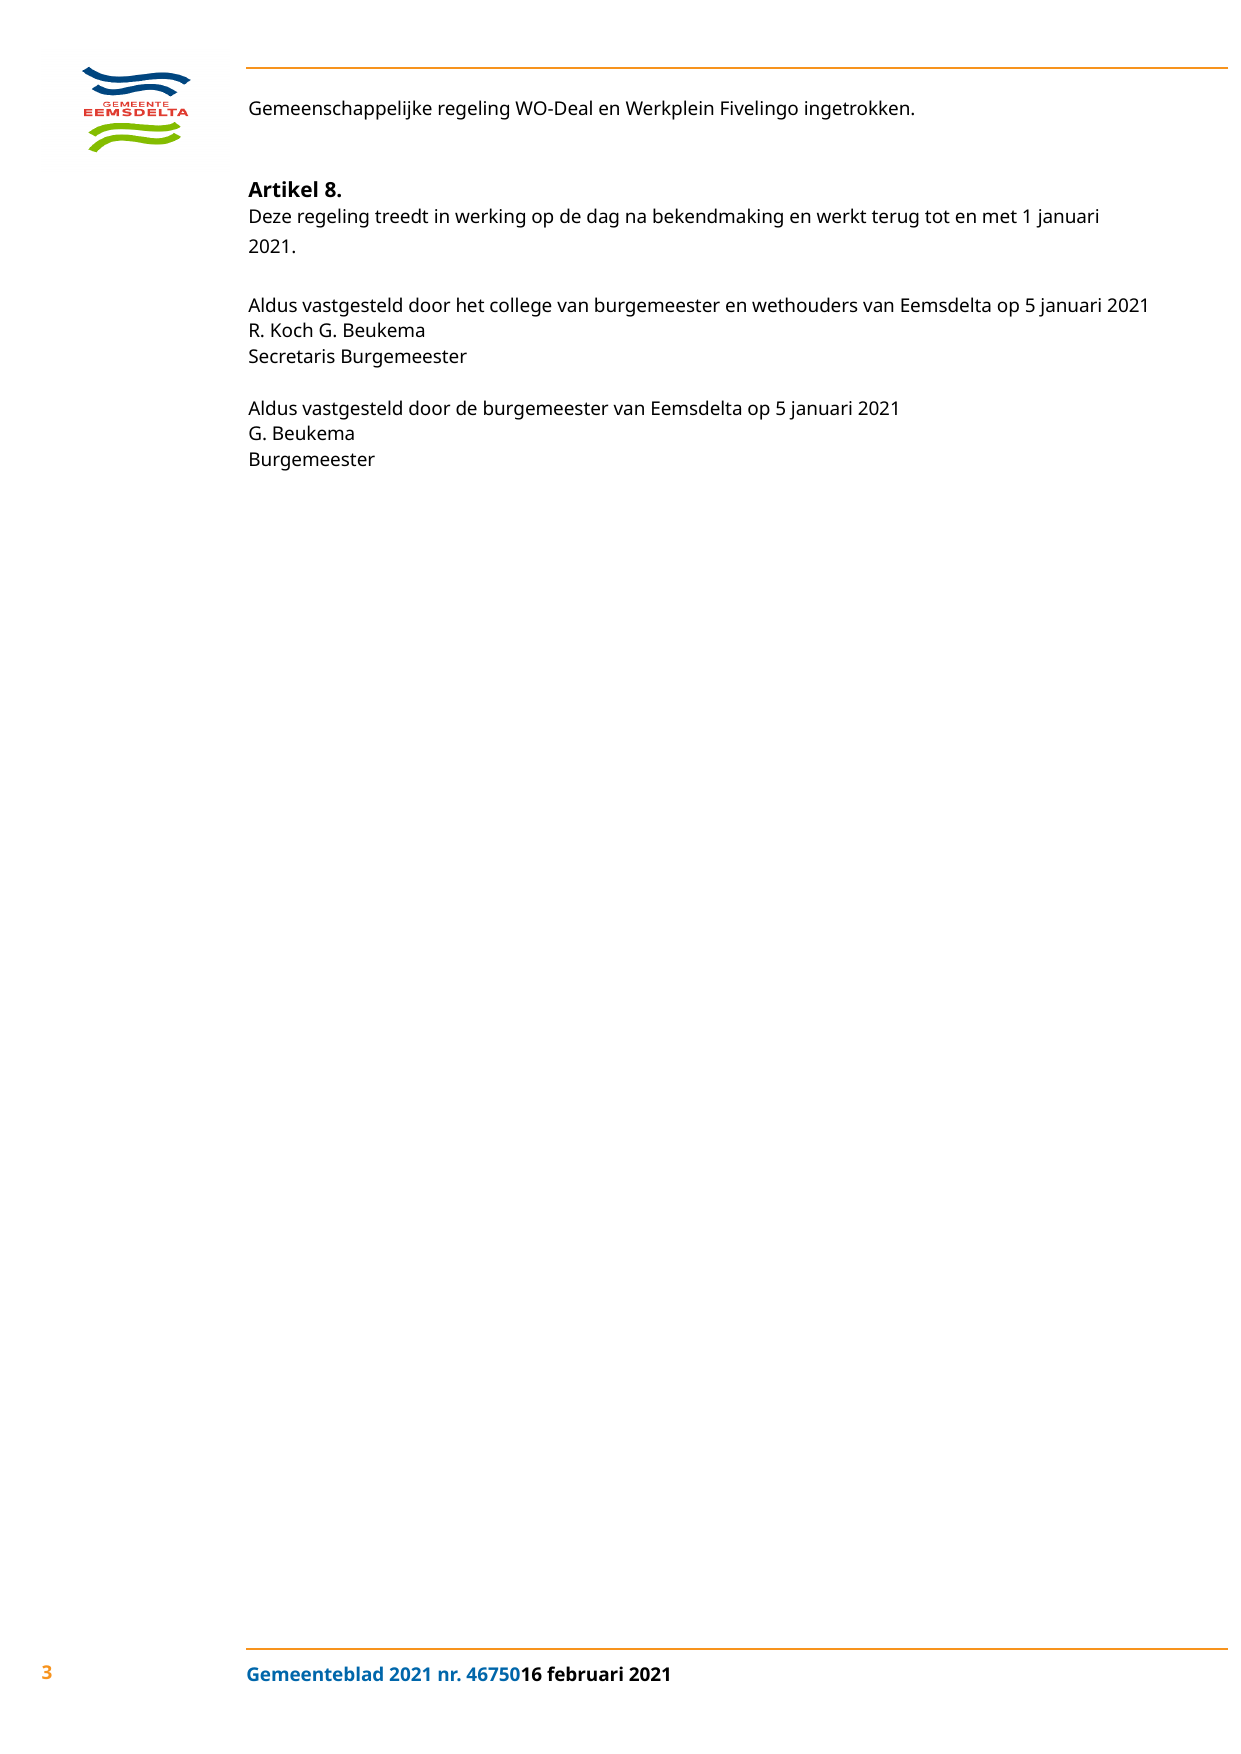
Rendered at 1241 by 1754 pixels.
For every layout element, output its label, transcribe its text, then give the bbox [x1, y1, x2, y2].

text Secretaris Burgemeester [248, 343, 1152, 369]
text G. Beukema [248, 421, 1152, 446]
text Aldus vastgesteld door de burgemeester van Eemsdelta op 5 januari 2021 [248, 395, 1152, 421]
text R. Koch G. Beukema [248, 318, 1152, 343]
text Gemeenschappelijke regeling WO-Deal en Werkplein Fivelingo ingetrokken. [248, 95, 1152, 121]
text Artikel 8. [248, 175, 1152, 203]
text Burgemeester [248, 446, 1152, 472]
text Deze regeling treedt in werking op de dag na bekendmaking en werkt terug tot en met 1 januari 2021. [248, 203, 1152, 258]
text Aldus vastgesteld door het college van burgemeester en wethouders van Eemsdelta op 5 januari 2021 [248, 292, 1152, 318]
picture [41, 47, 231, 172]
